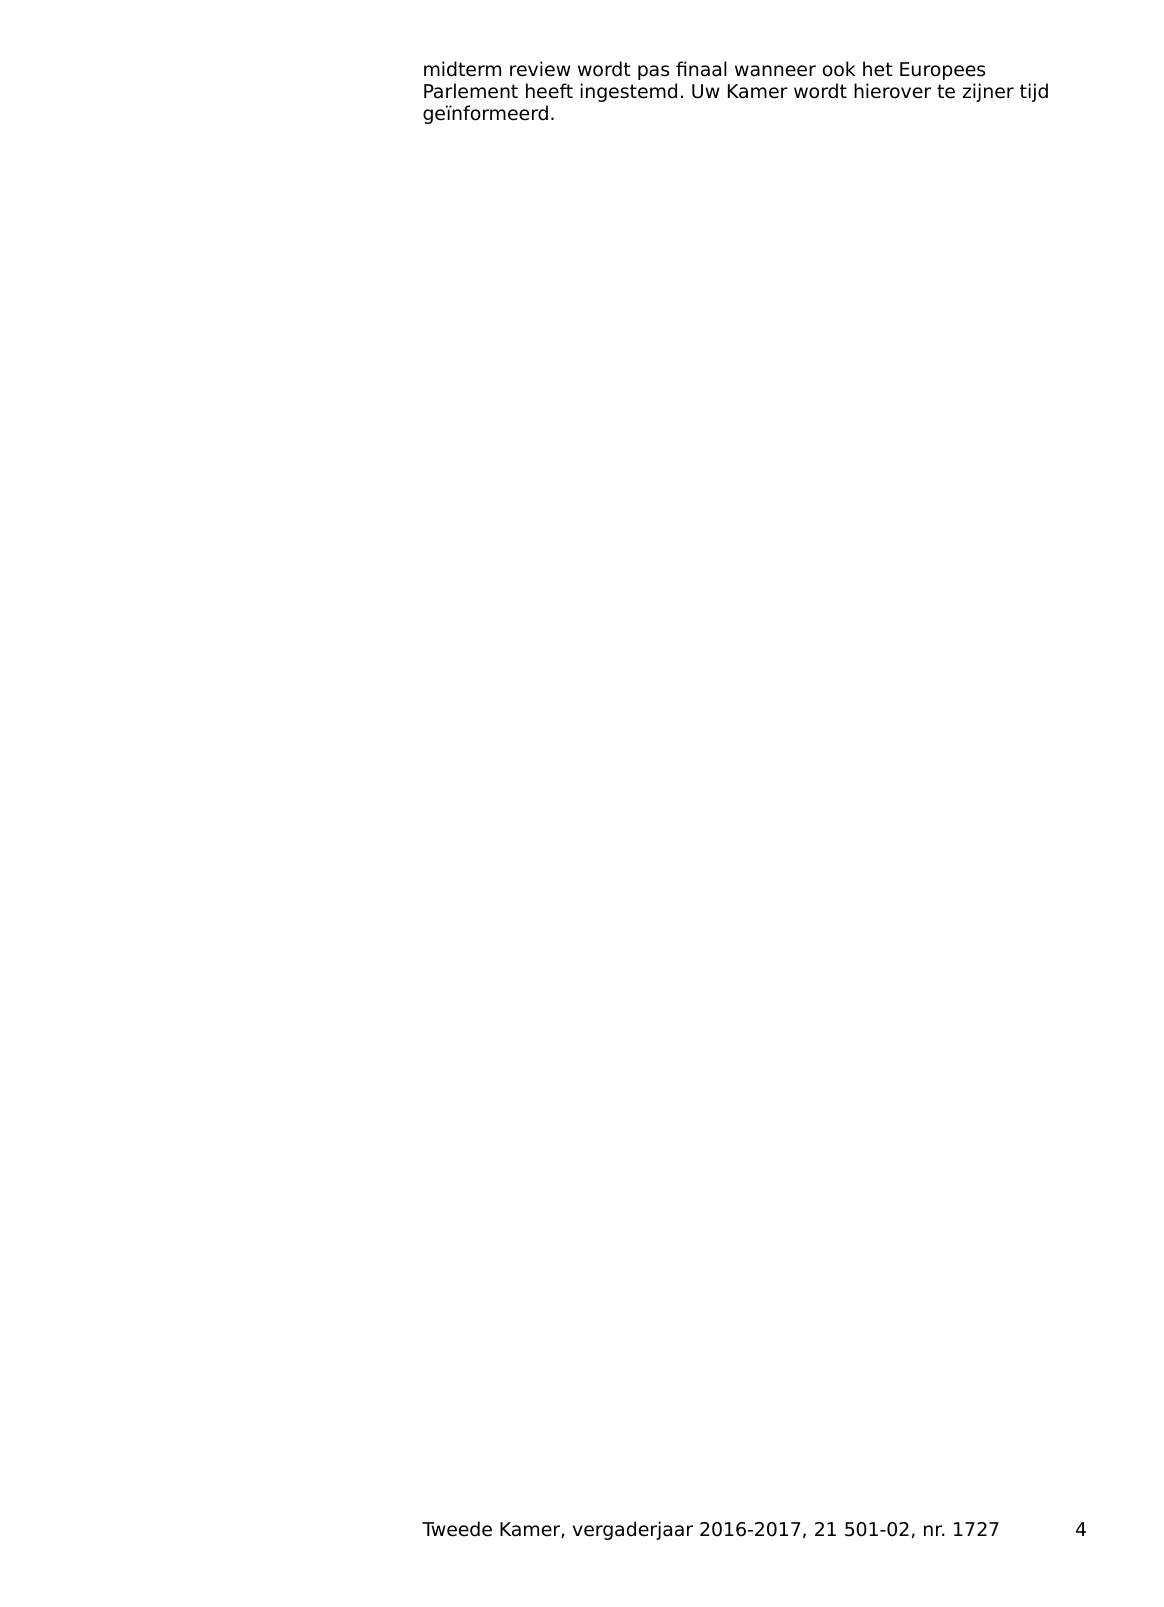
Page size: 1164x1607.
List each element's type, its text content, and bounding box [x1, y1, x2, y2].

text midterm review wordt pas finaal wanneer ook het Europees Parlement heeft ingestemd. Uw Kamer wordt hierover te zijner tijd geïnformeerd. [422, 59, 1087, 125]
